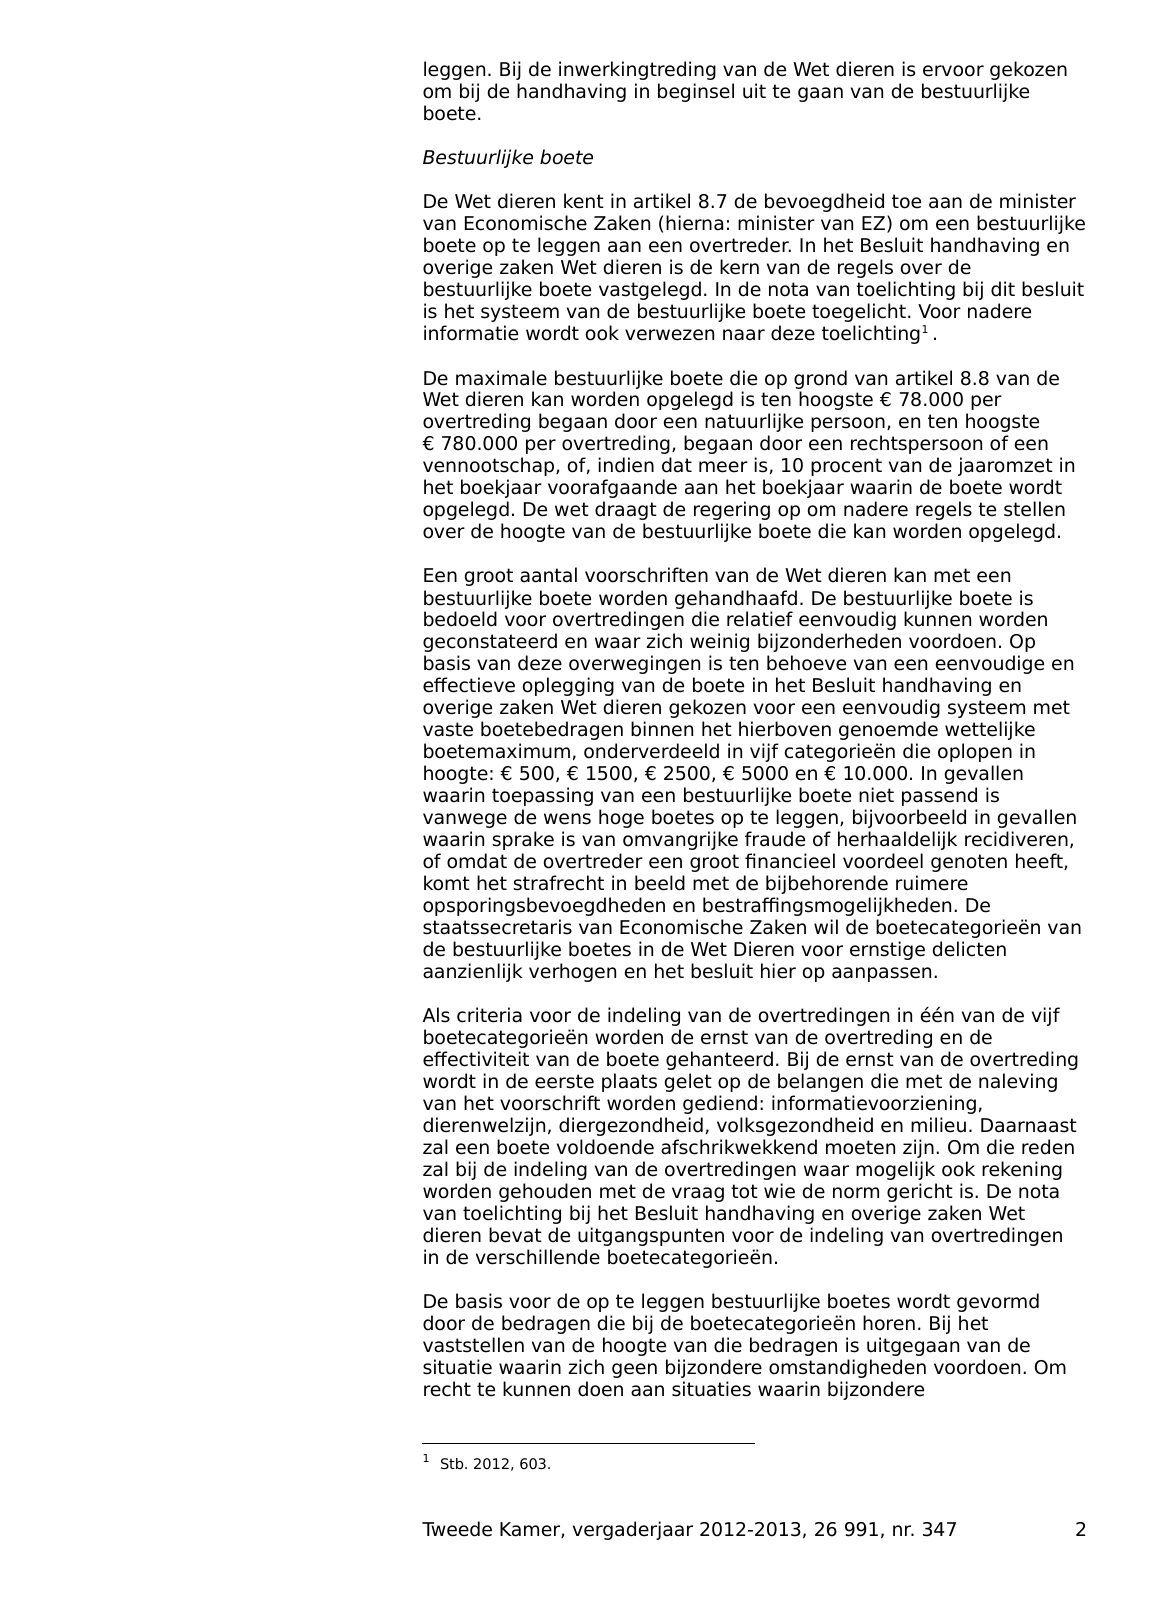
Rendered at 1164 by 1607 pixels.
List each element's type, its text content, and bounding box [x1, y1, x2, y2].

text Stb. 2012, 603. [422, 1452, 1087, 1474]
text Een groot aantal voorschriften van de Wet dieren kan met een bestuurlijke boete worden gehandhaafd. De bestuurlijke boete is bedoeld voor overtredingen die relatief eenvoudig kunnen worden geconstateerd en waar zich weinig bijzonderheden voordoen. Op basis van deze overwegingen is ten behoeve van een eenvoudige en effectieve oplegging van de boete in het Besluit handhaving en overige zaken Wet dieren gekozen voor een eenvoudig systeem met vaste boetebedragen binnen het hierboven genoemde wettelijke boetemaximum, onderverdeeld in vijf categorieën die oplopen in hoogte: € 500, € 1500, € 2500, € 5000 en € 10.000. In gevallen waarin toepassing van een bestuurlijke boete niet passend is vanwege de wens hoge boetes op te leggen, bijvoorbeeld in gevallen waarin sprake is van omvangrijke fraude of herhaaldelijk recidiveren, of omdat de overtreder een groot financieel voordeel genoten heeft, komt het strafrecht in beeld met de bijbehorende ruimere opsporingsbevoegdheden en bestraffingsmogelijkheden. De staatssecretaris van Economische Zaken wil de boetecategorieën van de bestuurlijke boetes in de Wet Dieren voor ernstige delicten aanzienlijk verhogen en het besluit hier op aanpassen. [422, 565, 1087, 983]
text De maximale bestuurlijke boete die op grond van artikel 8.8 van de Wet dieren kan worden opgelegd is ten hoogste € 78.000 per overtreding begaan door een natuurlijke persoon, en ten hoogste € 780.000 per overtreding, begaan door een rechtspersoon of een vennootschap, of, indien dat meer is, 10 procent van de jaaromzet in het boekjaar voorafgaande aan het boekjaar waarin de boete wordt opgelegd. De wet draagt de regering op om nadere regels te stellen over de hoogte van de bestuurlijke boete die kan worden opgelegd. [422, 367, 1087, 543]
subtitle Bestuurlijke boete [422, 147, 1087, 169]
text De Wet dieren kent in artikel 8.7 de bevoegdheid toe aan de minister van Economische Zaken (hierna: minister van EZ) om een bestuurlijke boete op te leggen aan een overtreder. In het Besluit handhaving en overige zaken Wet dieren is de kern van de regels over de bestuurlijke boete vastgelegd. In de nota van toelichting bij dit besluit is het systeem van de bestuurlijke boete toegelicht. Voor nadere informatie wordt ook verwezen naar deze toelichting. [422, 191, 1087, 345]
text leggen. Bij de inwerkingtreding van de Wet dieren is ervoor gekozen om bij de handhaving in beginsel uit te gaan van de bestuurlijke boete. [422, 59, 1087, 125]
text De basis voor de op te leggen bestuurlijke boetes wordt gevormd door de bedragen die bij de boetecategorieën horen. Bij het vaststellen van de hoogte van die bedragen is uitgegaan van de situatie waarin zich geen bijzondere omstandigheden voordoen. Om recht te kunnen doen aan situaties waarin bijzondere [422, 1291, 1087, 1401]
text Als criteria voor de indeling van de overtredingen in één van de vijf boetecategorieën worden de ernst van de overtreding en de effectiviteit van de boete gehanteerd. Bij de ernst van de overtreding wordt in de eerste plaats gelet op de belangen die met de naleving van het voorschrift worden gediend: informatievoorziening, dierenwelzijn, diergezondheid, volksgezondheid en milieu. Daarnaast zal een boete voldoende afschrikwekkend moeten zijn. Om die reden zal bij de indeling van de overtredingen waar mogelijk ook rekening worden gehouden met de vraag tot wie de norm gericht is. De nota van toelichting bij het Besluit handhaving en overige zaken Wet dieren bevat de uitgangspunten voor de indeling van overtredingen in de verschillende boetecategorieën. [422, 1005, 1087, 1269]
